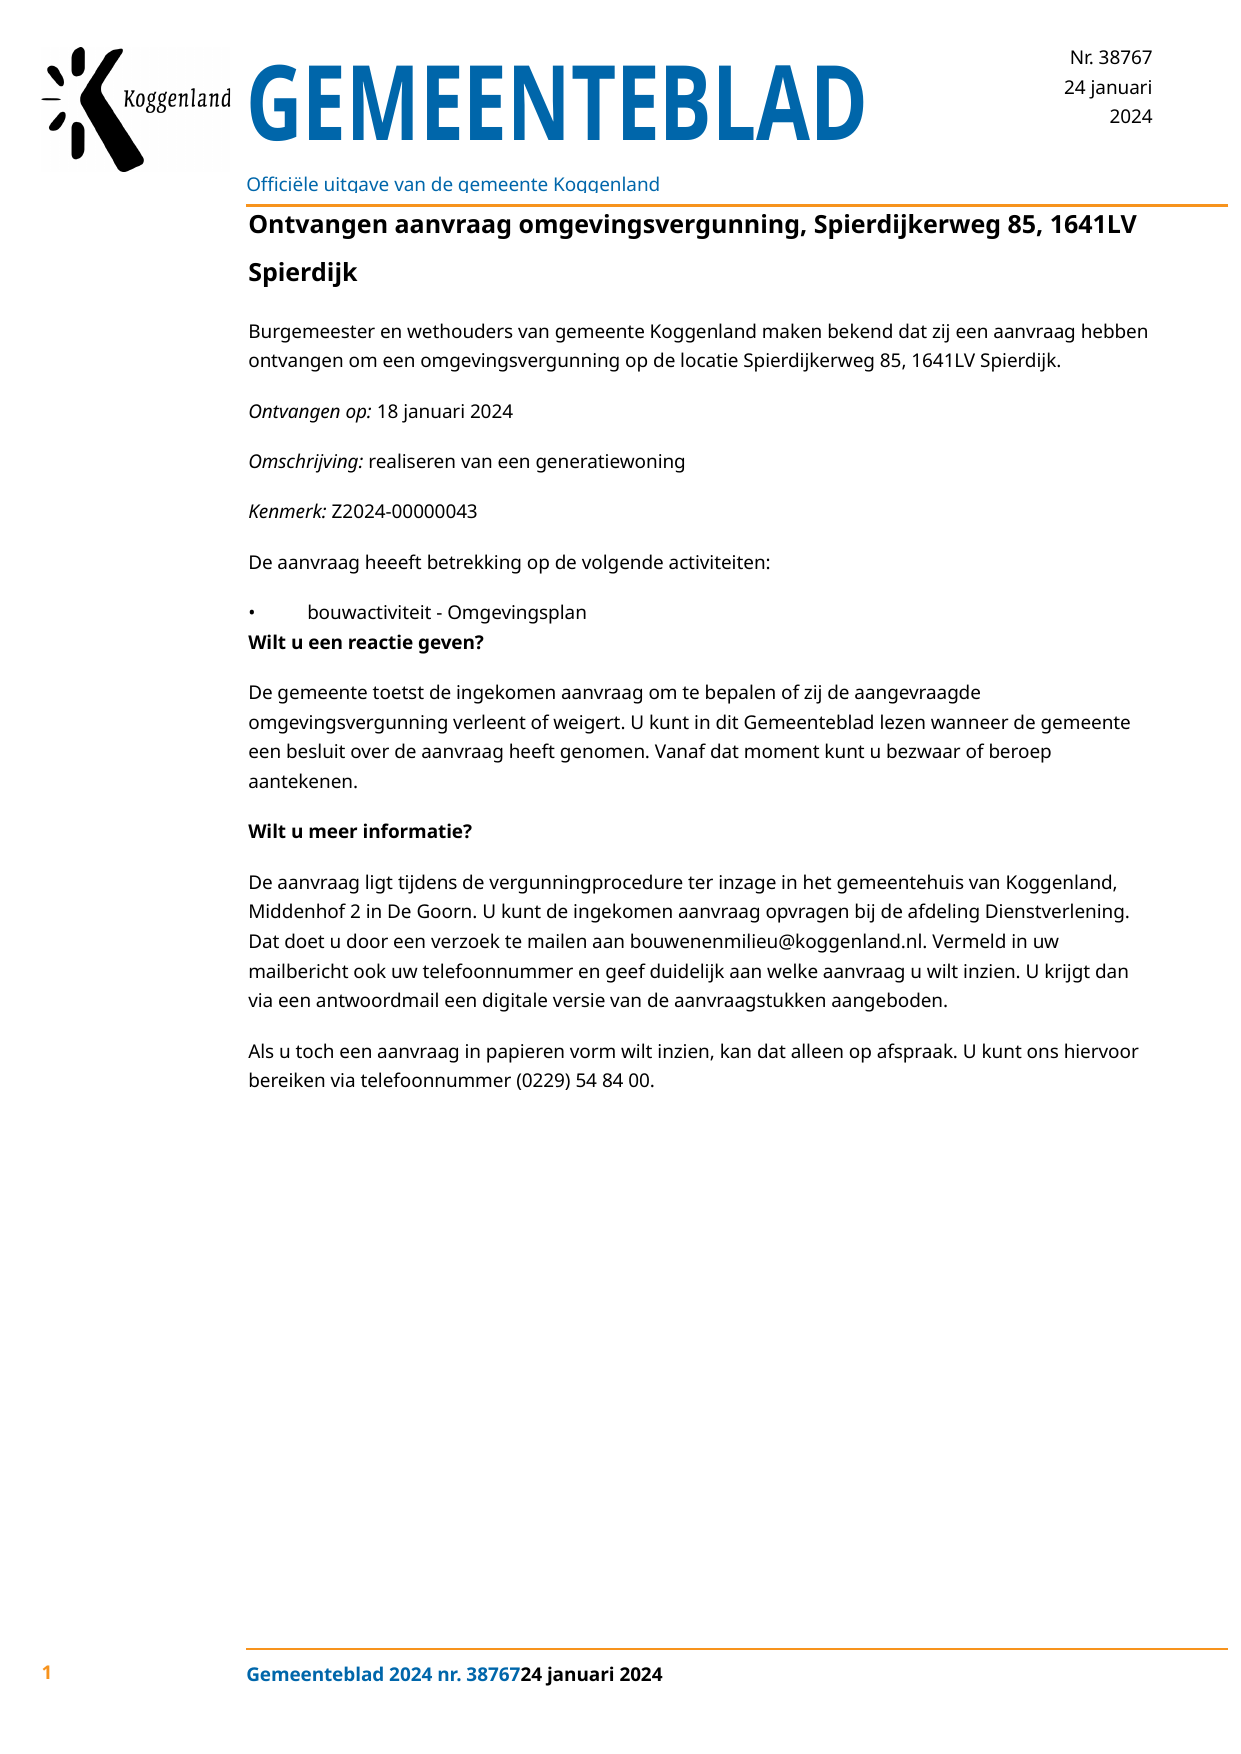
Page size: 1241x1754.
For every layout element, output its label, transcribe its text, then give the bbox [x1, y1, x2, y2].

text Omschrijving: realiseren van een generatiewoning [248, 448, 1152, 474]
text Wilt u meer informatie? [248, 819, 1152, 844]
text De gemeente toetst de ingekomen aanvraag om te bepalen of zij de aangevraagde omgevingsvergunning verleent of weigert. U kunt in dit Gemeenteblad lezen wanneer de gemeente een besluit over de aanvraag heeft genomen. Vanaf dat moment kunt u bezwaar of beroep aantekenen. [248, 679, 1152, 794]
text De aanvraag ligt tijdens de vergunningprocedure ter inzage in het gemeentehuis van Koggenland, Middenhof 2 in De Goorn. U kunt de ingekomen aanvraag opvragen bij de afdeling Dienstverlening. Dat doet u door een verzoek te mailen aan bouwenenmilieu@koggenland.nl. Vermeld in uw mailbericht ook uw telefoonnummer en geef duidelijk aan welke aanvraag u wilt inzien. U krijgt dan via een antwoordmail een digitale versie van de aanvraagstukken aangeboden. [248, 869, 1152, 1013]
text De aanvraag heeeft betrekking op de volgende activiteiten: [248, 549, 1152, 575]
text Als u toch een aanvraag in papieren vorm wilt inzien, kan dat alleen op afspraak. U kunt ons hiervoor bereiken via telefoonnummer (0229) 54 84 00. [248, 1038, 1152, 1093]
list bouwactiviteit - Omgevingsplan [248, 599, 1152, 625]
picture [41, 47, 231, 172]
text Burgemeester en wethouders van gemeente Koggenland maken bekend dat zij een aanvraag hebben ontvangen om een omgevingsvergunning op de locatie Spierdijkerweg 85, 1641LV Spierdijk. [248, 318, 1152, 373]
text Ontvangen op: 18 januari 2024 [248, 398, 1152, 424]
text Ontvangen aanvraag omgevingsvergunning, Spierdijkerweg 85, 1641LV Spierdijk [248, 207, 1152, 288]
text Wilt u een reactie geven? [248, 629, 1152, 655]
text Kenmerk: Z2024-00000043 [248, 499, 1152, 524]
